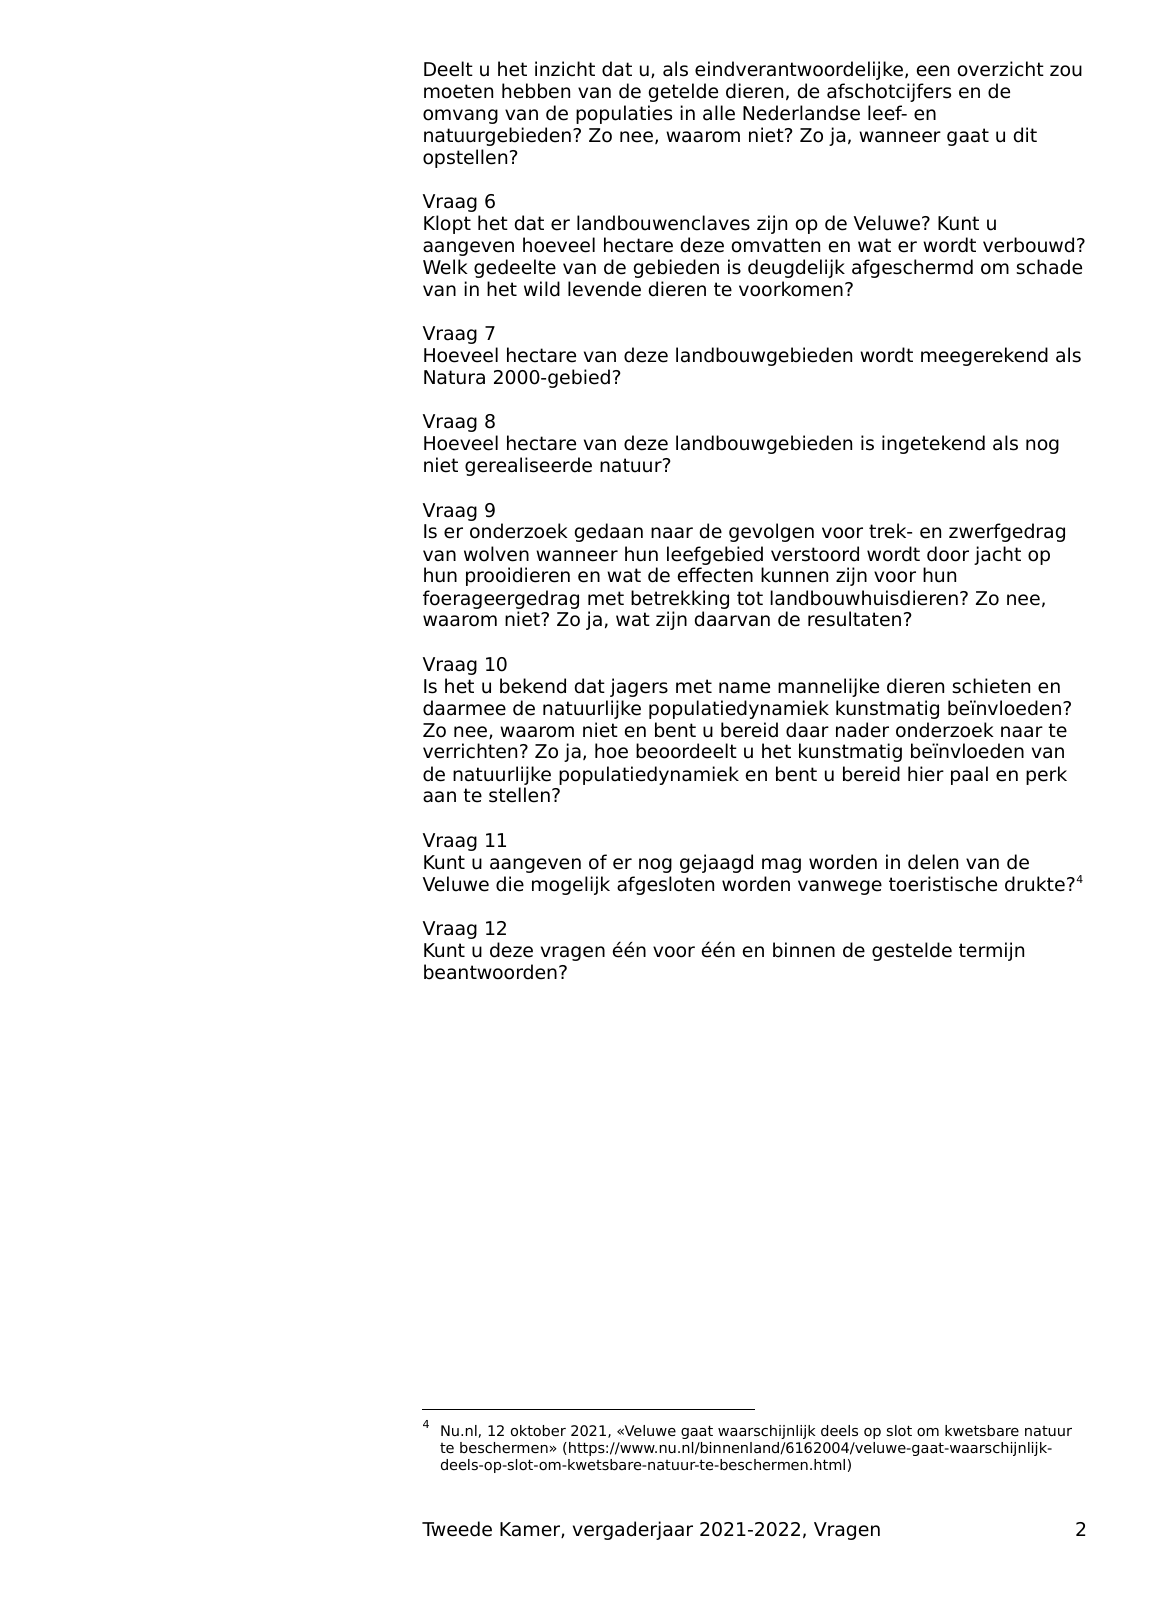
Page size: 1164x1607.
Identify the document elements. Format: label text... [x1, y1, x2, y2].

text Vraag 6 [422, 191, 1087, 213]
text Vraag 7 [422, 323, 1087, 345]
text Vraag 12 [422, 918, 1087, 940]
text Hoeveel hectare van deze landbouwgebieden is ingetekend als nog niet gerealiseerde natuur? [422, 433, 1087, 477]
text Kunt u deze vragen één voor één en binnen de gestelde termijn beantwoorden? [422, 940, 1087, 984]
text Kunt u aangeven of er nog gejaagd mag worden in delen van de Veluwe die mogelijk afgesloten worden vanwege toeristische drukte? [422, 852, 1087, 896]
text Vraag 9 [422, 499, 1087, 521]
text Vraag 8 [422, 411, 1087, 433]
text Klopt het dat er landbouwenclaves zijn op de Veluwe? Kunt u aangeven hoeveel hectare deze omvatten en wat er wordt verbouwd? Welk gedeelte van de gebieden is deugdelijk afgeschermd om schade van in het wild levende dieren te voorkomen? [422, 213, 1087, 301]
text Vraag 11 [422, 829, 1087, 852]
text Is er onderzoek gedaan naar de gevolgen voor trek- en zwerfgedrag van wolven wanneer hun leefgebied verstoord wordt door jacht op hun prooidieren en wat de effecten kunnen zijn voor hun foerageergedrag met betrekking tot landbouwhuisdieren? Zo nee, waarom niet? Zo ja, wat zijn daarvan de resultaten? [422, 521, 1087, 631]
text Is het u bekend dat jagers met name mannelijke dieren schieten en daarmee de natuurlijke populatiedynamiek kunstmatig beïnvloeden? Zo nee, waarom niet en bent u bereid daar nader onderzoek naar te verrichten? Zo ja, hoe beoordeelt u het kunstmatig beïnvloeden van de natuurlijke populatiedynamiek en bent u bereid hier paal en perk aan te stellen? [422, 676, 1087, 807]
text Vraag 10 [422, 653, 1087, 676]
text Nu.nl, 12 oktober 2021, «Veluwe gaat waarschijnlijk deels op slot om kwetsbare natuur te beschermen» (https://www.nu.nl/binnenland/6162004/veluwe-gaat-waarschijnlijk-deels-op-slot-om-kwetsbare-natuur-te-beschermen.html) [422, 1418, 1087, 1474]
text Deelt u het inzicht dat u, als eindverantwoordelijke, een overzicht zou moeten hebben van de getelde dieren, de afschotcijfers en de omvang van de populaties in alle Nederlandse leef- en natuurgebieden? Zo nee, waarom niet? Zo ja, wanneer gaat u dit opstellen? [422, 59, 1087, 169]
text Hoeveel hectare van deze landbouwgebieden wordt meegerekend als Natura 2000-gebied? [422, 345, 1087, 389]
